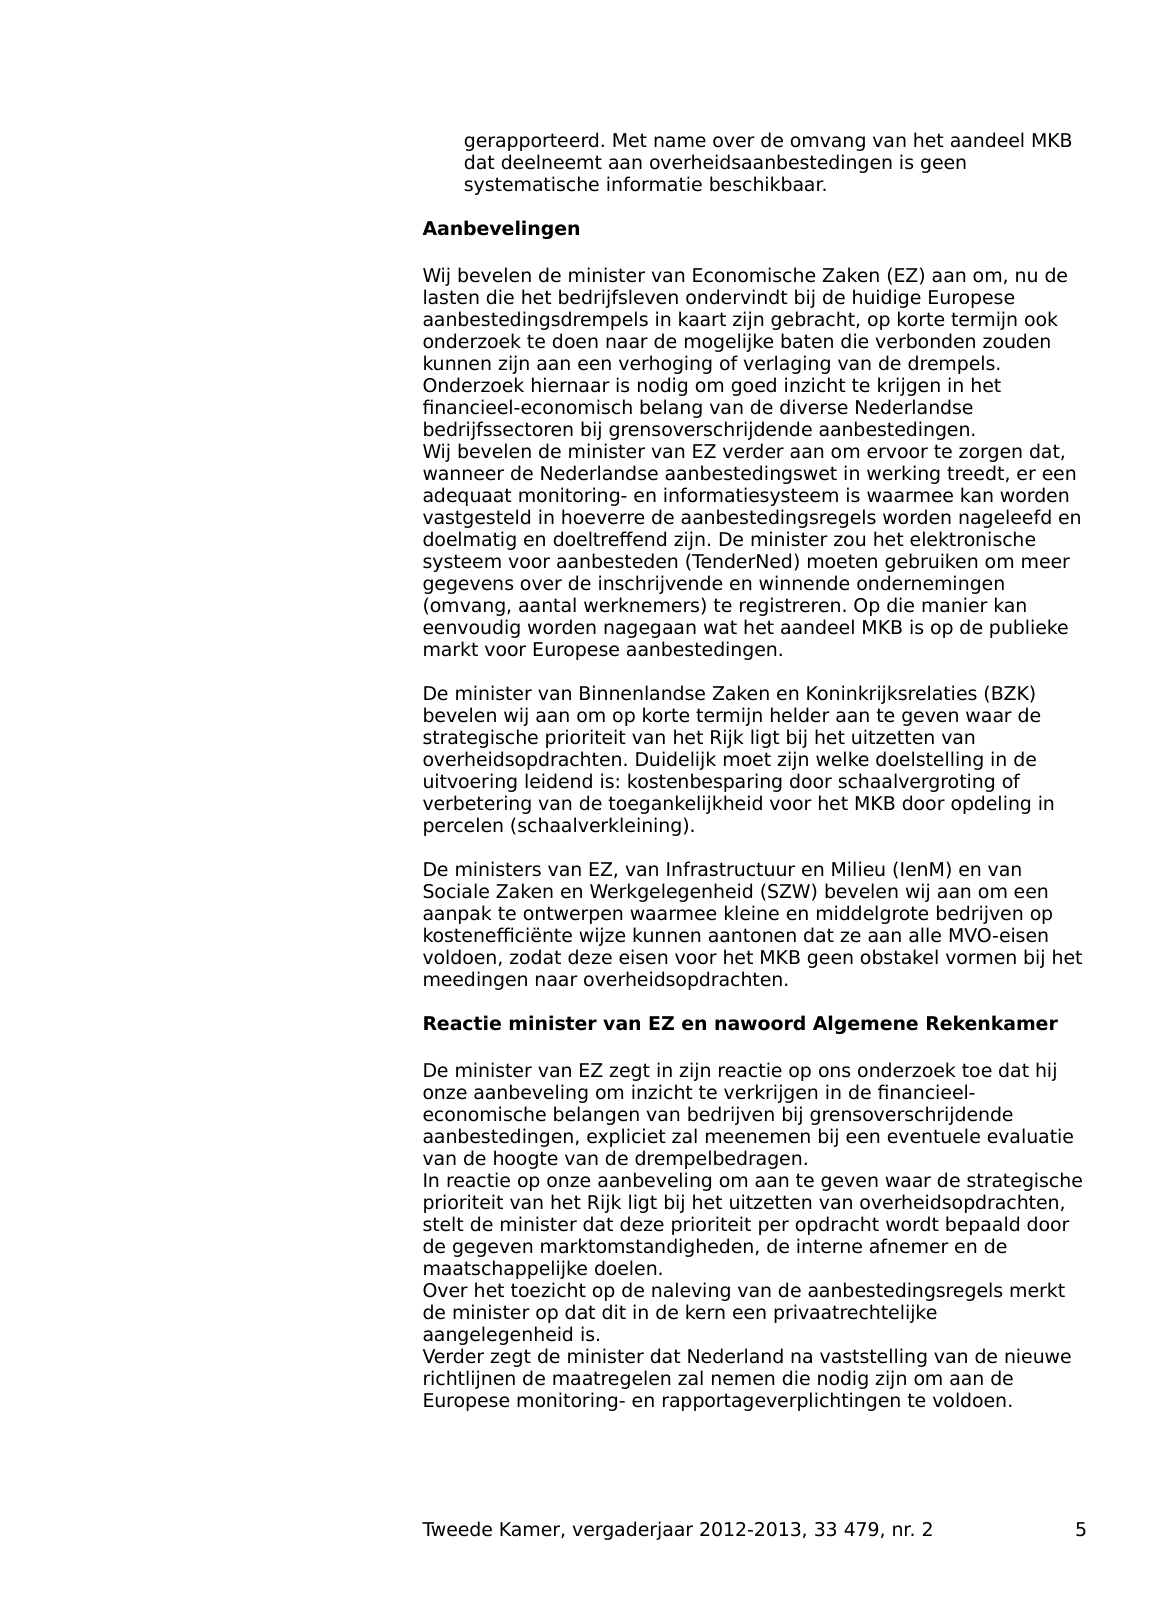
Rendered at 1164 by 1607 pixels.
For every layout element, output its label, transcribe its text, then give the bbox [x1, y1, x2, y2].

text Verder zegt de minister dat Nederland na vaststelling van de nieuwe richtlijnen de maatregelen zal nemen die nodig zijn om aan de Europese monitoring- en rapportageverplichtingen te voldoen. [422, 1346, 1087, 1412]
text De minister van Binnenlandse Zaken en Koninkrijksrelaties (BZK) bevelen wij aan om op korte termijn helder aan te geven waar de strategische prioriteit van het Rijk ligt bij het uitzetten van overheidsopdrachten. Duidelijk moet zijn welke doelstelling in de uitvoering leidend is: kostenbesparing door schaalvergroting of verbetering van de toegankelijkheid voor het MKB door opdeling in percelen (schaalverkleining). [422, 683, 1087, 837]
text Wij bevelen de minister van Economische Zaken (EZ) aan om, nu de lasten die het bedrijfsleven ondervindt bij de huidige Europese aanbestedingsdrempels in kaart zijn gebracht, op korte termijn ook onderzoek te doen naar de mogelijke baten die verbonden zouden kunnen zijn aan een verhoging of verlaging van de drempels. Onderzoek hiernaar is nodig om goed inzicht te krijgen in het financieel-economisch belang van de diverse Nederlandse bedrijfssectoren bij grensoverschrijdende aanbestedingen. [422, 265, 1087, 441]
text gerapporteerd. Met name over de omvang van het aandeel MKB dat deelneemt aan overheidsaanbestedingen is geen systematische informatie beschikbaar. [422, 130, 1087, 196]
text In reactie op onze aanbeveling om aan te geven waar de strategische prioriteit van het Rijk ligt bij het uitzetten van overheidsopdrachten, stelt de minister dat deze prioriteit per opdracht wordt bepaald door de gegeven marktomstandigheden, de interne afnemer en de maatschappelijke doelen. [422, 1170, 1087, 1280]
text Over het toezicht op de naleving van de aanbestedingsregels merkt de minister op dat dit in de kern een privaatrechtelijke aangelegenheid is. [422, 1280, 1087, 1346]
subtitle Reactie minister van EZ en nawoord Algemene Rekenkamer [422, 1013, 1087, 1035]
text De ministers van EZ, van Infrastructuur en Milieu (IenM) en van Sociale Zaken en Werkgelegenheid (SZW) bevelen wij aan om een aanpak te ontwerpen waarmee kleine en middelgrote bedrijven op kostenefficiënte wijze kunnen aantonen dat ze aan alle MVO-eisen voldoen, zodat deze eisen voor het MKB geen obstakel vormen bij het meedingen naar overheidsopdrachten. [422, 859, 1087, 991]
subtitle Aanbevelingen [422, 218, 1087, 240]
text De minister van EZ zegt in zijn reactie op ons onderzoek toe dat hij onze aanbeveling om inzicht te verkrijgen in de financieel-economische belangen van bedrijven bij grensoverschrijdende aanbestedingen, expliciet zal meenemen bij een eventuele evaluatie van de hoogte van de drempelbedragen. [422, 1060, 1087, 1170]
text Wij bevelen de minister van EZ verder aan om ervoor te zorgen dat, wanneer de Nederlandse aanbestedingswet in werking treedt, er een adequaat monitoring- en informatiesysteem is waarmee kan worden vastgesteld in hoeverre de aanbestedingsregels worden nageleefd en doelmatig en doeltreffend zijn. De minister zou het elektronische systeem voor aanbesteden (TenderNed) moeten gebruiken om meer gegevens over de inschrijvende en winnende ondernemingen (omvang, aantal werknemers) te registreren. Op die manier kan eenvoudig worden nagegaan wat het aandeel MKB is op de publieke markt voor Europese aanbestedingen. [422, 441, 1087, 661]
